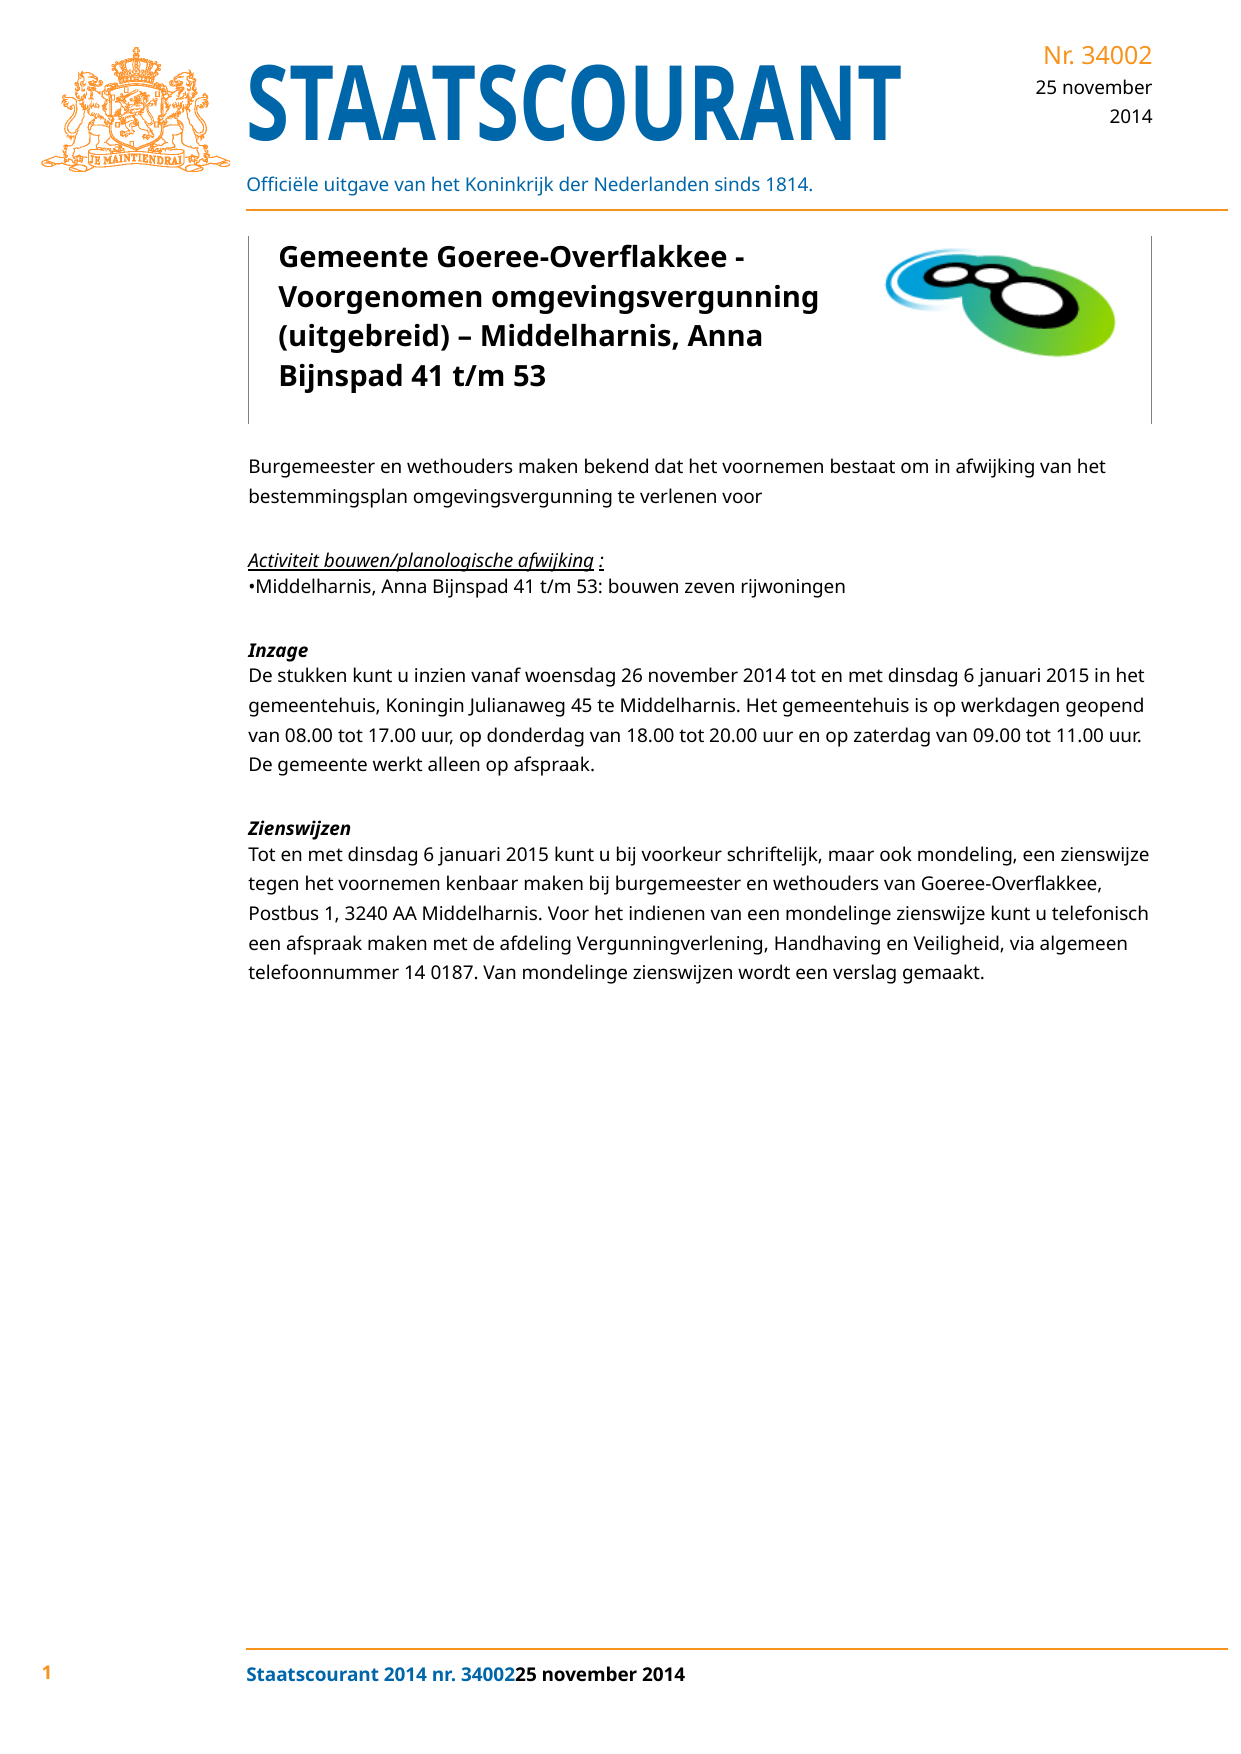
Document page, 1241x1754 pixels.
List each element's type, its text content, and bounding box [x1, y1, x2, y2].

picture [41, 47, 231, 172]
text Activiteit bouwen/planologische afwijking : [248, 547, 1152, 573]
text Burgemeester en wethouders maken bekend dat het voornemen bestaat om in afwijking van het bestemmingsplan omgevingsvergunning te verlenen voor [248, 454, 1152, 509]
table_header [850, 236, 1151, 424]
text Tot en met dinsdag 6 januari 2015 kunt u bij voorkeur schriftelijk, maar ook mondeling, een zienswijze tegen het voornemen kenbaar maken bij burgemeester en wethouders van Goeree-Overflakkee, Postbus 1, 3240 AA Middelharnis. Voor het indienen van een mondelinge zienswijze kunt u telefonisch een afspraak maken met de afdeling Vergunningverlening, Handhaving en Veiligheid, via algemeen telefoonnummer 14 0187. Van mondelinge zienswijzen wordt een verslag gemaakt. [248, 841, 1152, 985]
text De stukken kunt u inzien vanaf woensdag 26 november 2014 tot en met dinsdag 6 januari 2015 in het gemeentehuis, Koningin Julianaweg 45 te Middelharnis. Het gemeentehuis is op werkdagen geopend van 08.00 tot 17.00 uur, op donderdag van 18.00 tot 20.00 uur en op zaterdag van 09.00 tot 11.00 uur. De gemeente werkt alleen op afspraak. [248, 663, 1152, 777]
text •Middelharnis, Anna Bijnspad 41 t/m 53: bouwen zeven rijwoningen [248, 573, 1152, 599]
picture [882, 236, 1119, 367]
table_header Gemeente Goeree-Overflakkee - Voorgenomen omgevingsvergunning (uitgebreid) – Middelharnis, Anna Bijnspad 41 t/m 53 [249, 236, 850, 424]
text Zienswijzen [248, 815, 1152, 841]
text Inzage [248, 637, 1152, 663]
